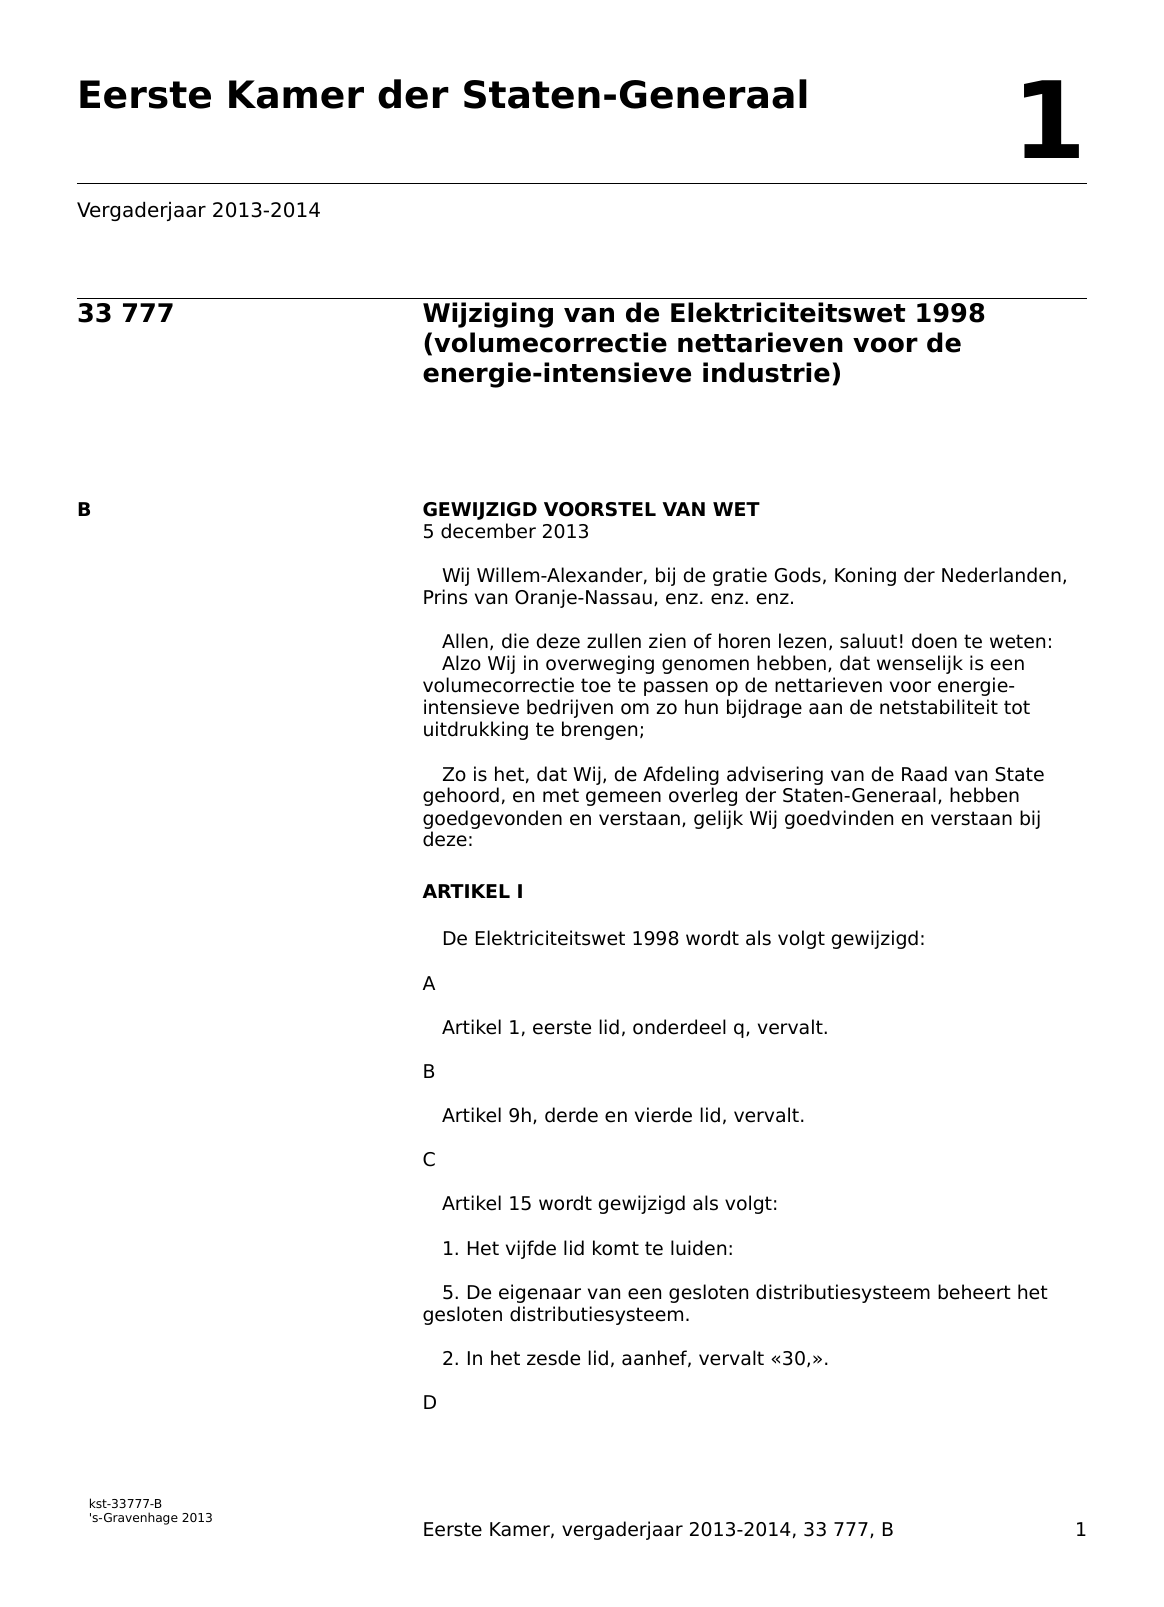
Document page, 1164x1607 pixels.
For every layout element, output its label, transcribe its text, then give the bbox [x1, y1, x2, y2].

text 5. De eigenaar van een gesloten distributiesysteem beheert het gesloten distributiesysteem. [422, 1282, 1087, 1326]
text 's-Gravenhage 2013 [88, 1511, 323, 1525]
text Artikel 1, eerste lid, onderdeel q, vervalt. [422, 1017, 1087, 1039]
text 5 december 2013 [422, 521, 1087, 543]
text Allen, die deze zullen zien of horen lezen, saluut! doen te weten: [422, 631, 1087, 653]
table_header 1 [886, 59, 1087, 183]
text Alzo Wij in overweging genomen hebben, dat wenselijk is een volumecorrectie toe te passen op de nettarieven voor energie-intensieve bedrijven om zo hun bijdrage aan de netstabiliteit tot uitdrukking te brengen; [422, 653, 1087, 741]
text Zo is het, dat Wij, de Afdeling advisering van de Raad van State gehoord, en met gemeen overleg der Staten-Generaal, hebben goedgevonden en verstaan, gelijk Wij goedvinden en verstaan bij deze: [422, 763, 1087, 851]
text Artikel 9h, derde en vierde lid, vervalt. [422, 1105, 1087, 1127]
text 1. Het vijfde lid komt te luiden: [422, 1237, 1087, 1259]
subtitle ARTIKEL I [422, 881, 1087, 903]
text 2. In het zesde lid, aanhef, vervalt «30,». [422, 1348, 1087, 1370]
subtitle 33 777 Wijziging van de Elektriciteitswet 1998 (volumecorrectie nettarieven voor de energie-intensieve industrie) [77, 299, 1087, 388]
text Artikel 15 wordt gewijzigd als volgt: [422, 1193, 1087, 1215]
table_header Eerste Kamer der Staten-Generaal [77, 59, 886, 183]
subtitle B GEWIJZIGD VOORSTEL VAN WET [77, 499, 1087, 521]
text kst-33777-B [88, 1497, 323, 1511]
text D [422, 1392, 1087, 1414]
table_cell Vergaderjaar 2013-2014 [77, 184, 1087, 298]
text C [422, 1149, 1087, 1171]
text Wij Willem-Alexander, bij de gratie Gods, Koning der Nederlanden, Prins van Oranje-Nassau, enz. enz. enz. [422, 565, 1087, 609]
text A [422, 972, 1087, 994]
text B [422, 1061, 1087, 1083]
text De Elektriciteitswet 1998 wordt als volgt gewijzigd: [422, 928, 1087, 950]
